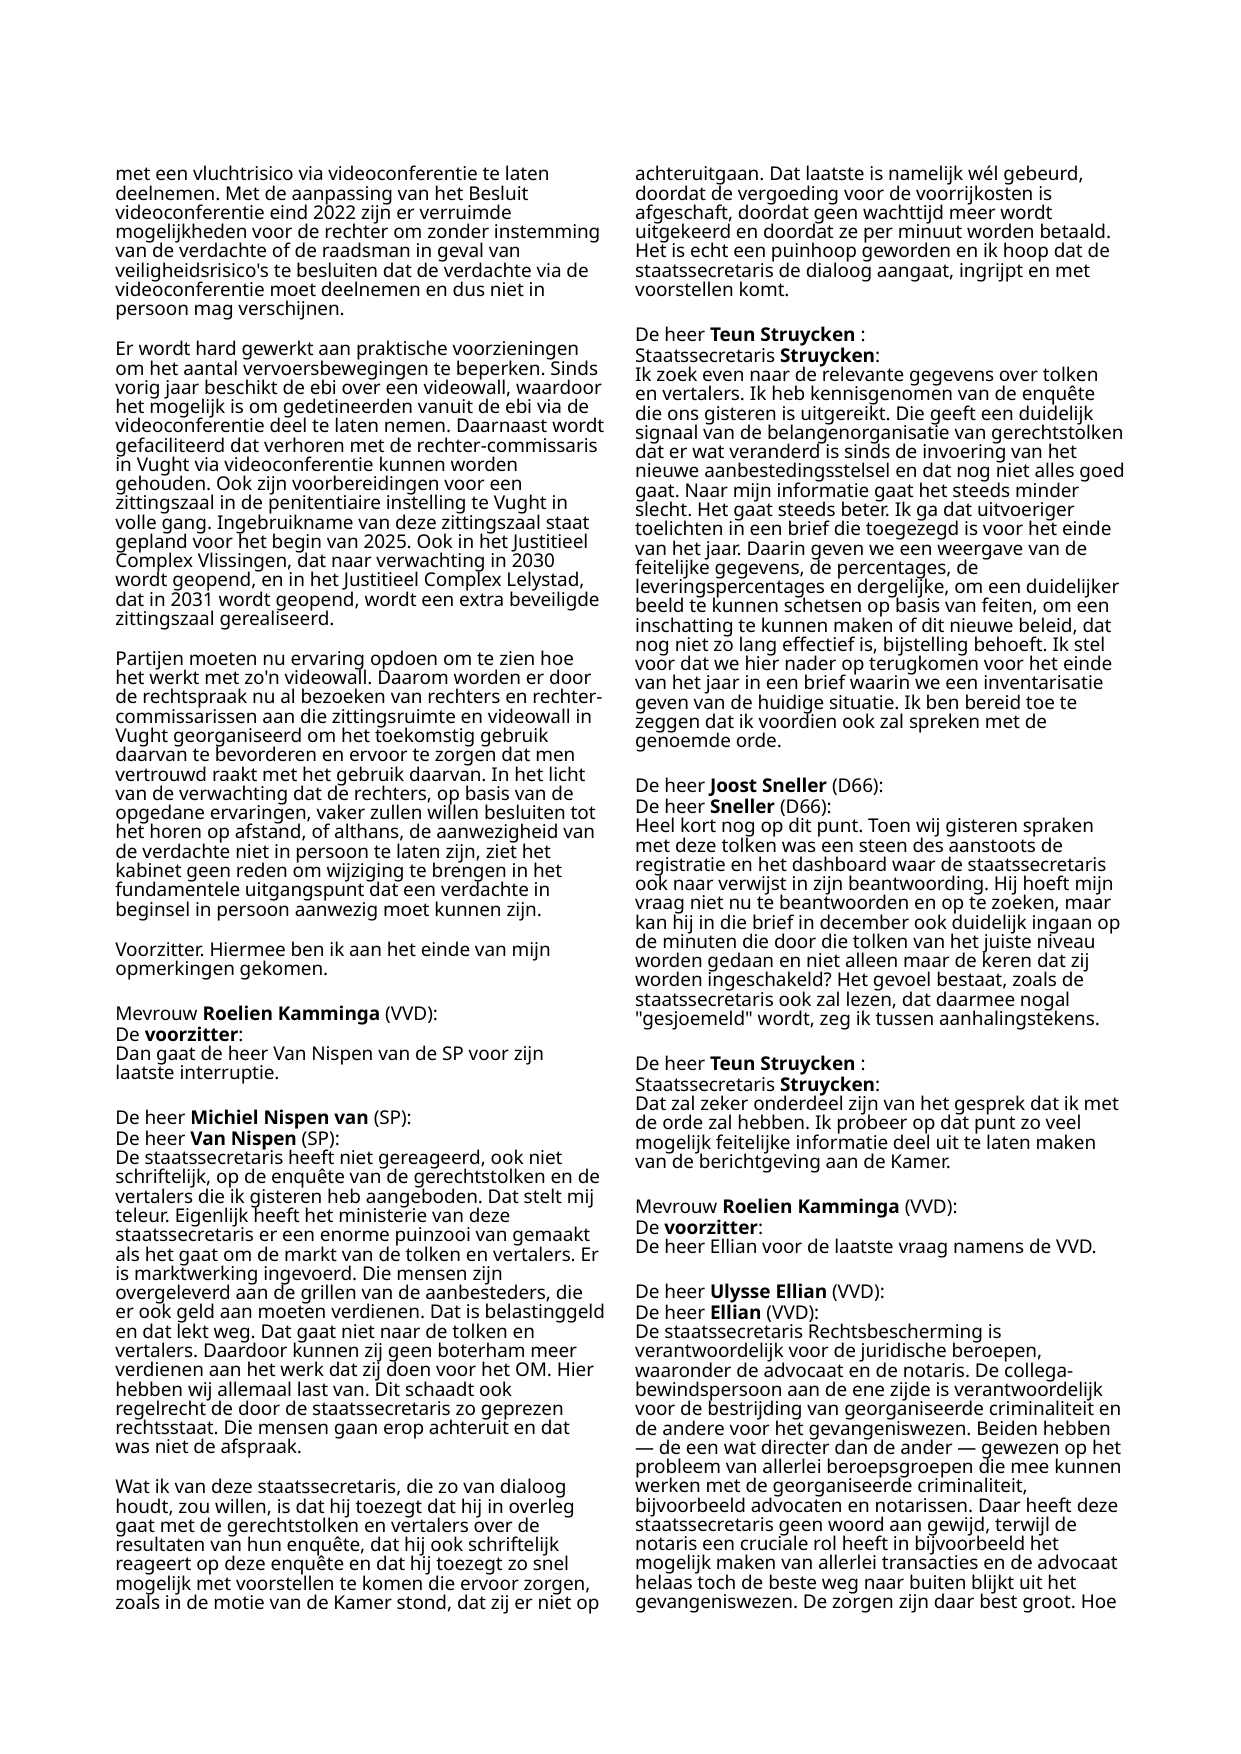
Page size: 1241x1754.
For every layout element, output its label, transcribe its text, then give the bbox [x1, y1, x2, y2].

text De voorzitter: [635, 1219, 1125, 1238]
text De voorzitter: [115, 1026, 605, 1045]
text achteruitgaan. Dat laatste is namelijk wél gebeurd, doordat de vergoeding voor de voorrijkosten is afgeschaft, doordat geen wachttijd meer wordt uitgekeerd en doordat ze per minuut worden betaald. Het is echt een puinhoop geworden en ik hoop dat de staatssecretaris de dialoog aangaat, ingrijpt en met voorstellen komt. [635, 165, 1125, 300]
text Er wordt hard gewerkt aan praktische voorzieningen om het aantal vervoersbewegingen te beperken. Sinds vorig jaar beschikt de ebi over een videowall, waardoor het mogelijk is om gedetineerden vanuit de ebi via de videoconferentie deel te laten nemen. Daarnaast wordt gefaciliteerd dat verhoren met de rechter-commissaris in Vught via videoconferentie kunnen worden gehouden. Ook zijn voorbereidingen voor een zittingszaal in de penitentiaire instelling te Vught in volle gang. Ingebruikname van deze zittingszaal staat gepland voor het begin van 2025. Ook in het Justitieel Complex Vlissingen, dat naar verwachting in 2030 wordt geopend, en in het Justitieel Complex Lelystad, dat in 2031 wordt geopend, wordt een extra beveiligde zittingszaal gerealiseerd. [115, 340, 605, 629]
text Wat ik van deze staatssecretaris, die zo van dialoog houdt, zou willen, is dat hij toezegt dat hij in overleg gaat met de gerechtstolken en vertalers over de resultaten van hun enquête, dat hij ook schriftelijk reageert op deze enquête en dat hij toezegt zo snel mogelijk met voorstellen te komen die ervoor zorgen, zoals in de motie van de Kamer stond, dat zij er niet op [115, 1478, 605, 1613]
text De heer Ellian voor de laatste vraag namens de VVD. [635, 1238, 1125, 1257]
text De heer Michiel Nispen van (SP): [115, 1104, 605, 1130]
text De heer Teun Struycken : [635, 1050, 1125, 1076]
text De staatssecretaris heeft niet gereageerd, ook niet schriftelijk, op de enquête van de gerechtstolken en de vertalers die ik gisteren heb aangeboden. Dat stelt mij teleur. Eigenlijk heeft het ministerie van deze staatssecretaris er een enorme puinzooi van gemaakt als het gaat om de markt van de tolken en vertalers. Er is marktwerking ingevoerd. Die mensen zijn overgeleverd aan de grillen van de aanbesteders, die er ook geld aan moeten verdienen. Dat is belastinggeld en dat lekt weg. Dat gaat niet naar de tolken en vertalers. Daardoor kunnen zij geen boterham meer verdienen aan het werk dat zij doen voor het OM. Hier hebben wij allemaal last van. Dit schaadt ook regelrecht de door de staatssecretaris zo geprezen rechtsstaat. Die mensen gaan erop achteruit en dat was niet de afspraak. [115, 1149, 605, 1458]
text De heer Joost Sneller (D66): [635, 772, 1125, 798]
text De staatssecretaris Rechtsbescherming is verantwoordelijk voor de juridische beroepen, waaronder de advocaat en de notaris. De collega-bewindspersoon aan de ene zijde is verantwoordelijk voor de bestrijding van georganiseerde criminaliteit en de andere voor het gevangeniswezen. Beiden hebben — de een wat directer dan de ander — gewezen op het probleem van allerlei beroepsgroepen die mee kunnen werken met de georganiseerde criminaliteit, bijvoorbeeld advocaten en notarissen. Daar heeft deze staatssecretaris geen woord aan gewijd, terwijl de notaris een cruciale rol heeft in bijvoorbeeld het mogelijk maken van allerlei transacties en de advocaat helaas toch de beste weg naar buiten blijkt uit het gevangeniswezen. De zorgen zijn daar best groot. Hoe [635, 1323, 1125, 1612]
text met een vluchtrisico via videoconferentie te laten deelnemen. Met de aanpassing van het Besluit videoconferentie eind 2022 zijn er verruimde mogelijkheden voor de rechter om zonder instemming van de verdachte of de raadsman in geval van veiligheidsrisico's te besluiten dat de verdachte via de videoconferentie moet deelnemen en dus niet in persoon mag verschijnen. [115, 165, 605, 319]
text Voorzitter. Hiermee ben ik aan het einde van mijn opmerkingen gekomen. [115, 941, 605, 979]
text Mevrouw Roelien Kamminga (VVD): [635, 1193, 1125, 1219]
text Dat zal zeker onderdeel zijn van het gesprek dat ik met de orde zal hebben. Ik probeer op dat punt zo veel mogelijk feitelijke informatie deel uit te laten maken van de berichtgeving aan de Kamer. [635, 1095, 1125, 1172]
text De heer Teun Struycken : [635, 321, 1125, 347]
text Mevrouw Roelien Kamminga (VVD): [115, 1000, 605, 1026]
text De heer Sneller (D66): [635, 798, 1125, 817]
text Staatssecretaris Struycken: [635, 347, 1125, 366]
text De heer Ulysse Ellian (VVD): [635, 1278, 1125, 1304]
text Ik zoek even naar de relevante gegevens over tolken en vertalers. Ik heb kennisgenomen van de enquête die ons gisteren is uitgereikt. Die geeft een duidelijk signaal van de belangenorganisatie van gerechtstolken dat er wat veranderd is sinds de invoering van het nieuwe aanbestedingsstelsel en dat nog niet alles goed gaat. Naar mijn informatie gaat het steeds minder slecht. Het gaat steeds beter. Ik ga dat uitvoeriger toelichten in een brief die toegezegd is voor het einde van het jaar. Daarin geven we een weergave van de feitelijke gegevens, de percentages, de leveringspercentages en dergelijke, om een duidelijker beeld te kunnen schetsen op basis van feiten, om een inschatting te kunnen maken of dit nieuwe beleid, dat nog niet zo lang effectief is, bijstelling behoeft. Ik stel voor dat we hier nader op terugkomen voor het einde van het jaar in een brief waarin we een inventarisatie geven van de huidige situatie. Ik ben bereid toe te zeggen dat ik voordien ook zal spreken met de genoemde orde. [635, 366, 1125, 751]
text De heer Van Nispen (SP): [115, 1130, 605, 1149]
text De heer Ellian (VVD): [635, 1304, 1125, 1323]
text Partijen moeten nu ervaring opdoen om te zien hoe het werkt met zo'n videowall. Daarom worden er door de rechtspraak nu al bezoeken van rechters en rechter-commissarissen aan die zittingsruimte en videowall in Vught georganiseerd om het toekomstig gebruik daarvan te bevorderen en ervoor te zorgen dat men vertrouwd raakt met het gebruik daarvan. In het licht van de verwachting dat de rechters, op basis van de opgedane ervaringen, vaker zullen willen besluiten tot het horen op afstand, of althans, de aanwezigheid van de verdachte niet in persoon te laten zijn, ziet het kabinet geen reden om wijziging te brengen in het fundamentele uitgangspunt dat een verdachte in beginsel in persoon aanwezig moet kunnen zijn. [115, 650, 605, 920]
text Staatssecretaris Struycken: [635, 1076, 1125, 1095]
text Heel kort nog op dit punt. Toen wij gisteren spraken met deze tolken was een steen des aanstoots de registratie en het dashboard waar de staatssecretaris ook naar verwijst in zijn beantwoording. Hij hoeft mijn vraag niet nu te beantwoorden en op te zoeken, maar kan hij in die brief in december ook duidelijk ingaan op de minuten die door die tolken van het juiste niveau worden gedaan en niet alleen maar de keren dat zij worden ingeschakeld? Het gevoel bestaat, zoals de staatssecretaris ook zal lezen, dat daarmee nogal "gesjoemeld" wordt, zeg ik tussen aanhalingstekens. [635, 817, 1125, 1029]
text Dan gaat de heer Van Nispen van de SP voor zijn laatste interruptie. [115, 1045, 605, 1083]
